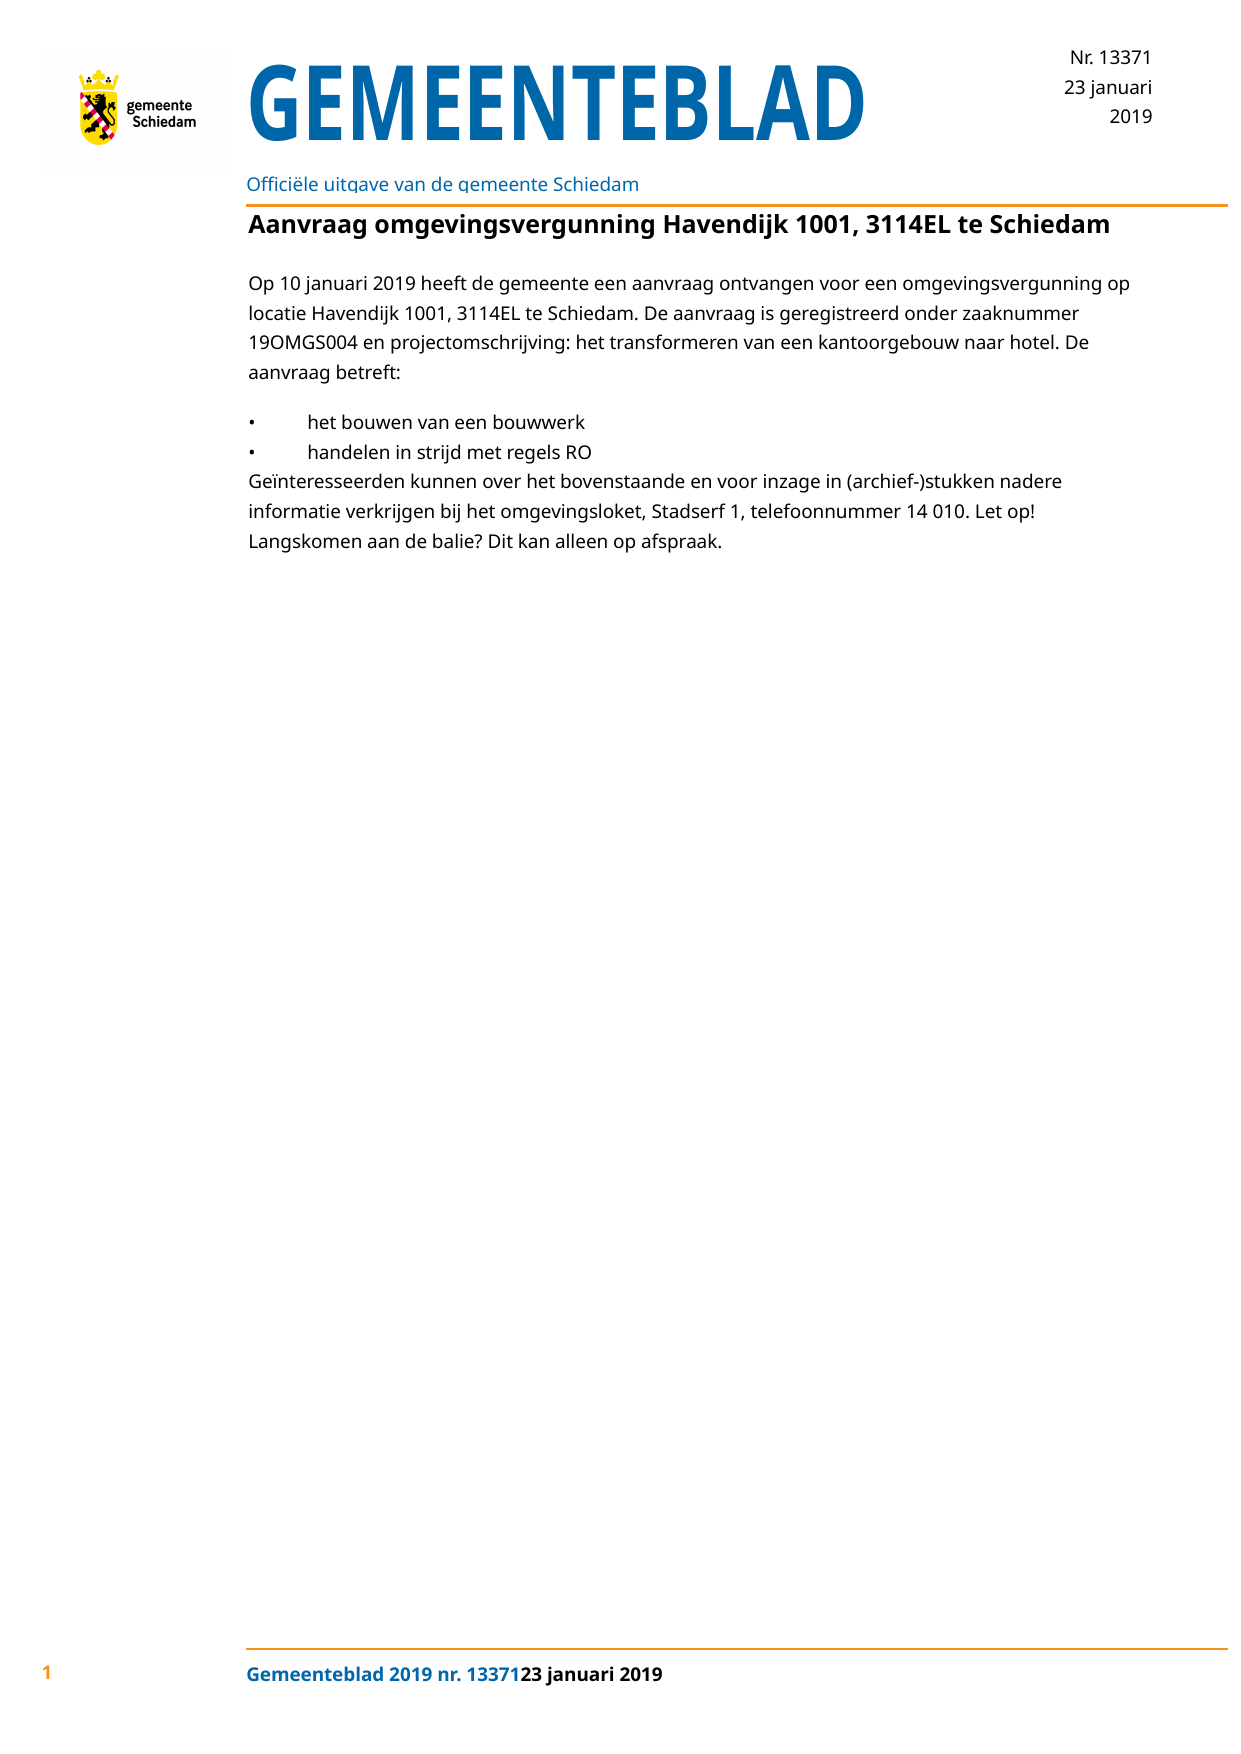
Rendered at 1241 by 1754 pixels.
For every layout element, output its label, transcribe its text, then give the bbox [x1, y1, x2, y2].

text Op 10 januari 2019 heeft de gemeente een aanvraag ontvangen voor een omgevingsvergunning op locatie Havendijk 1001, 3114EL te Schiedam. De aanvraag is geregistreerd onder zaaknummer 19OMGS004 en projectomschrijving: het transformeren van een kantoorgebouw naar hotel. De aanvraag betreft: [248, 270, 1152, 385]
list handelen in strijd met regels RO [248, 439, 1152, 465]
picture [41, 47, 231, 172]
text Aanvraag omgevingsvergunning Havendijk 1001, 3114EL te Schiedam [248, 207, 1152, 241]
text Geïnteresseerden kunnen over het bovenstaande en voor inzage in (archief-)stukken nadere informatie verkrijgen bij het omgevingsloket, Stadserf 1, telefoonnummer 14 010. Let op! Langskomen aan de balie? Dit kan alleen op afspraak. [248, 469, 1152, 553]
list het bouwen van een bouwwerk [248, 409, 1152, 435]
